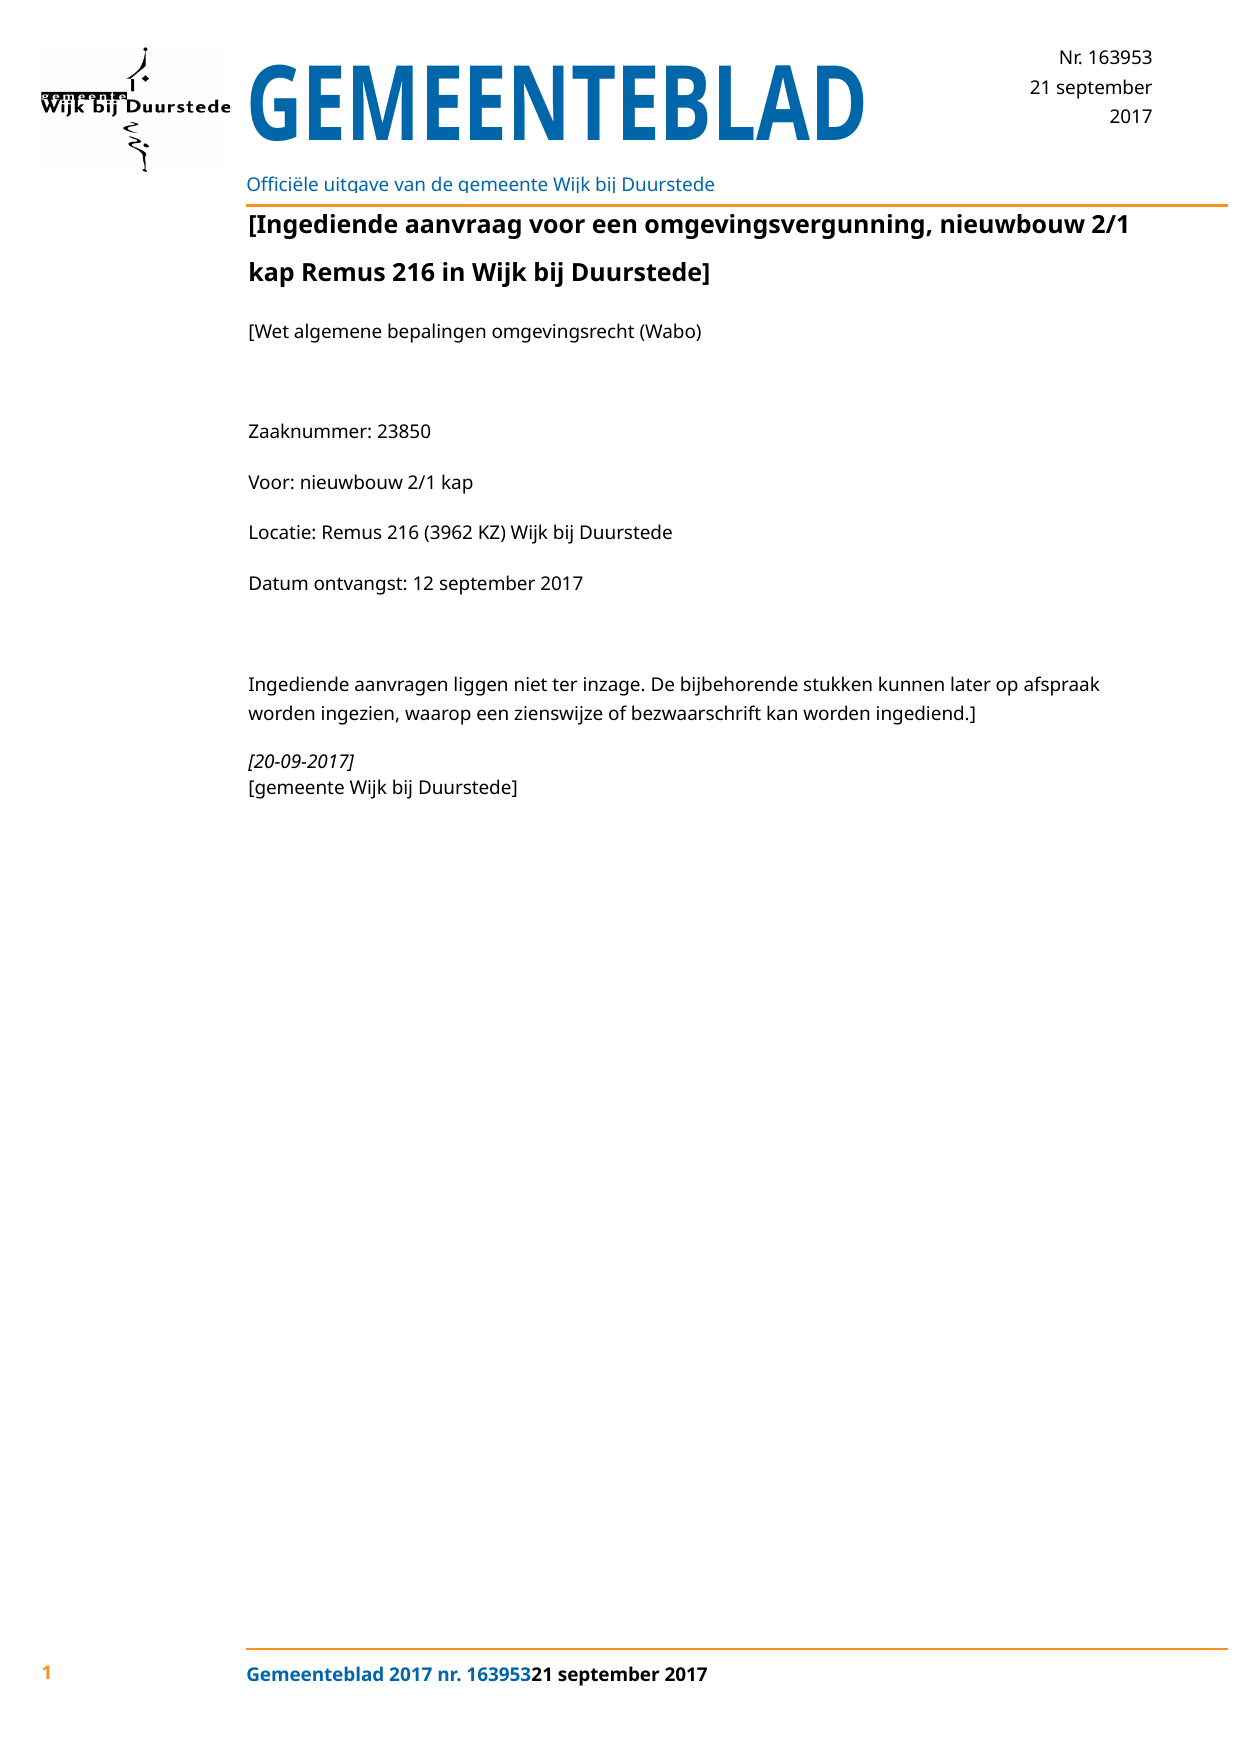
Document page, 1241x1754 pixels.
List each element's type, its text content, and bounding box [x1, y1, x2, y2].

text Ingediende aanvragen liggen niet ter inzage. De bijbehorende stukken kunnen later op afspraak worden ingezien, waarop een zienswijze of bezwaarschrift kan worden ingediend.] [248, 671, 1152, 726]
text Zaaknummer: 23850 [248, 419, 1152, 444]
text [Wet algemene bepalingen omgevingsrecht (Wabo) [248, 318, 1152, 344]
text [20-09-2017] [248, 748, 1152, 774]
text Datum ontvangst: 12 september 2017 [248, 570, 1152, 596]
text Locatie: Remus 216 (3962 KZ) Wijk bij Duurstede [248, 519, 1152, 545]
picture [41, 47, 231, 172]
text [Ingediende aanvraag voor een omgevingsvergunning, nieuwbouw 2/1 kap Remus 216 in Wijk bij Duurstede] [248, 207, 1152, 288]
text Voor: nieuwbouw 2/1 kap [248, 469, 1152, 495]
text [gemeente Wijk bij Duurstede] [248, 774, 1152, 800]
